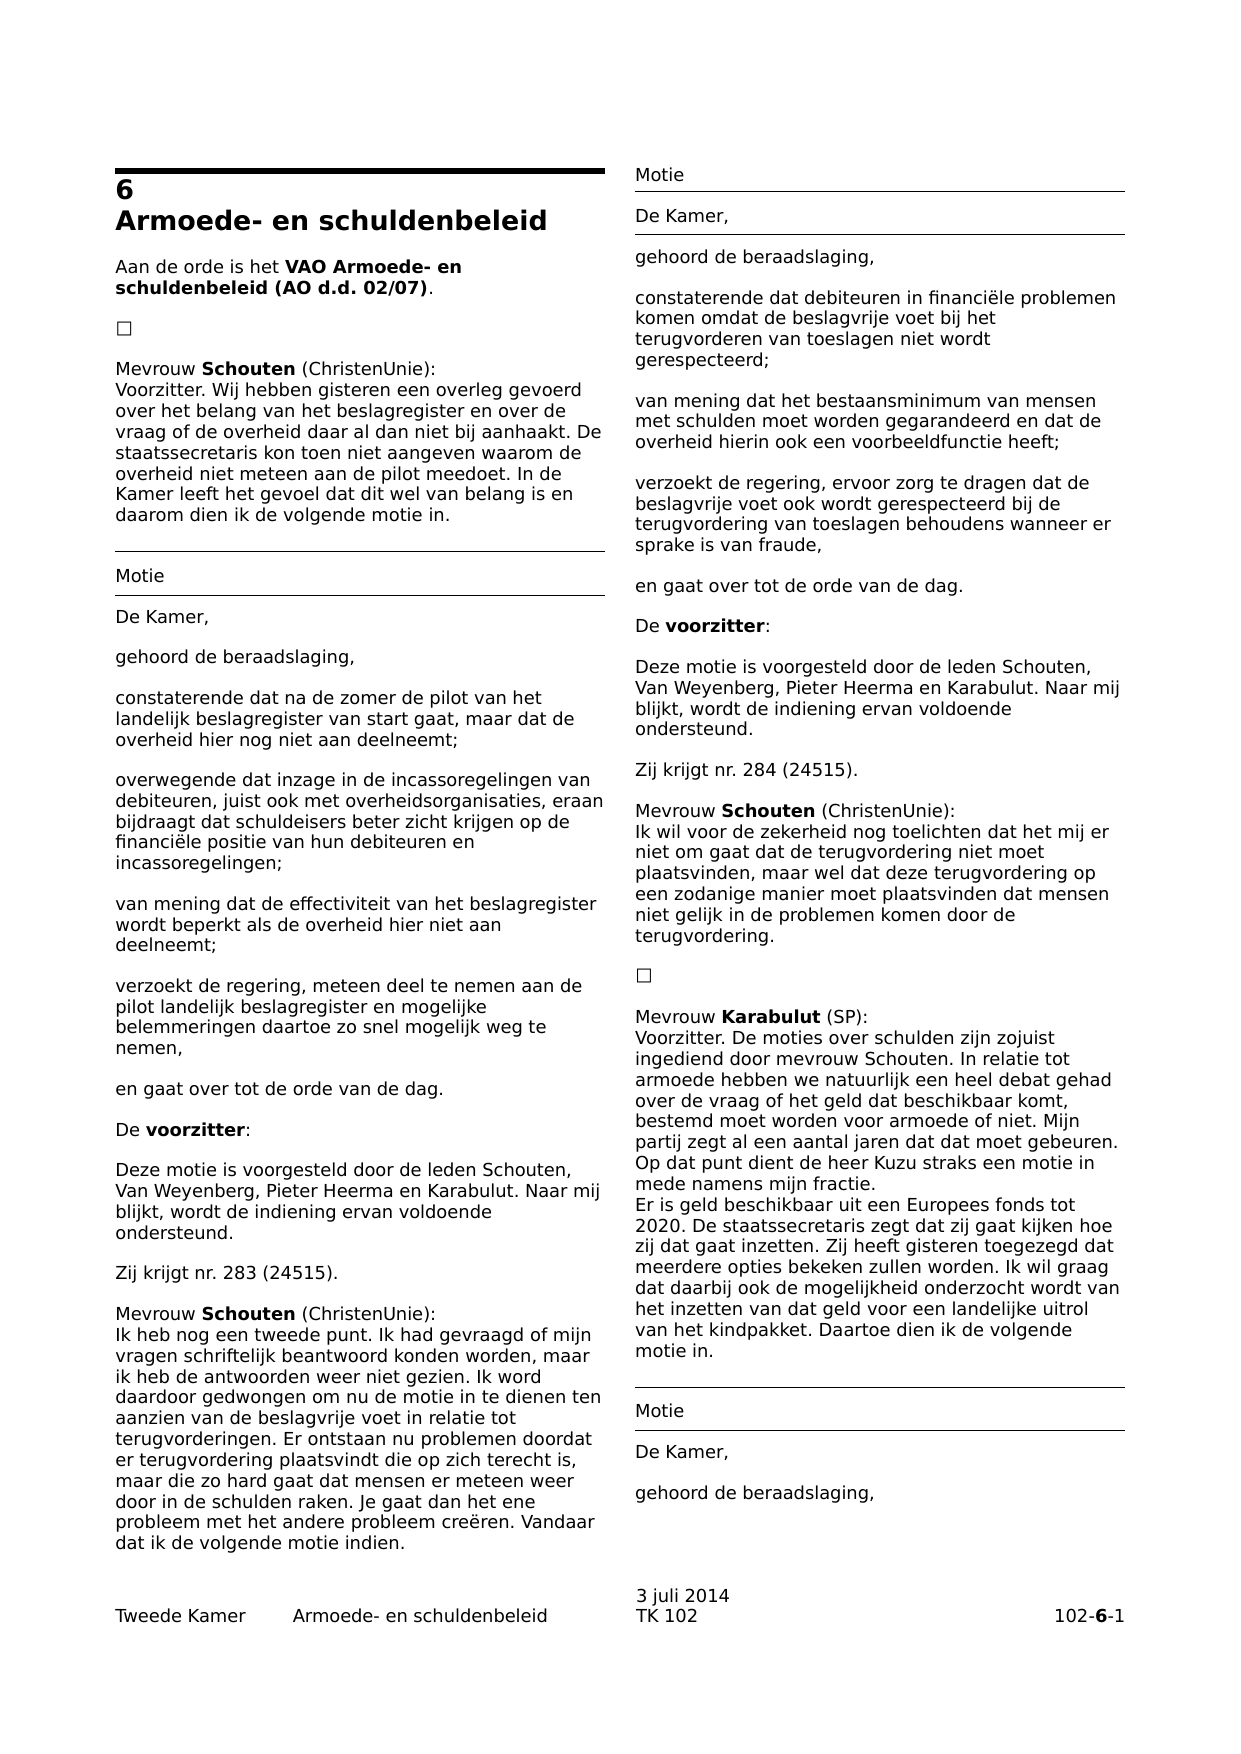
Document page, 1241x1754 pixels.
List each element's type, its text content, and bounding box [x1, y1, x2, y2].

text De voorzitter: [115, 1119, 605, 1140]
text Ik heb nog een tweede punt. Ik had gevraagd of mijn vragen schriftelijk beantwoord konden worden, maar ik heb de antwoorden weer niet gezien. Ik word daardoor gedwongen om nu de motie in te dienen ten aanzien van de beslagvrije voet in relatie tot terugvorderingen. Er ontstaan nu problemen doordat er terugvordering plaatsvindt die op zich terecht is, maar die zo hard gaat dat mensen er meteen weer door in de schulden raken. Je gaat dan het ene probleem met het andere probleem creëren. Vandaar dat ik de volgende motie indien. [115, 1325, 605, 1554]
text Er is geld beschikbaar uit een Europees fonds tot 2020. De staatssecretaris zegt dat zij gaat kijken hoe zij dat gaat inzetten. Zij heeft gisteren toegezegd dat meerdere opties bekeken zullen worden. Ik wil graag dat daarbij ook de mogelijkheid onderzocht wordt van het inzetten van dat geld voor een landelijke uitrol van het kindpakket. Daartoe dien ik de volgende motie in. [635, 1194, 1125, 1361]
text De Kamer, [635, 206, 1125, 227]
text Motie [635, 165, 1125, 186]
text constaterende dat debiteuren in financiële problemen komen omdat de beslagvrije voet bij het terugvorderen van toeslagen niet wordt gerespecteerd; [635, 287, 1125, 370]
text Deze motie is voorgesteld door de leden Schouten, Van Weyenberg, Pieter Heerma en Karabulut. Naar mij blijkt, wordt de indiening ervan voldoende ondersteund. [115, 1160, 605, 1243]
text ⬜ [115, 318, 605, 339]
text constaterende dat na de zomer de pilot van het landelijk beslagregister van start gaat, maar dat de overheid hier nog niet aan deelneemt; [115, 688, 605, 750]
text Zij krijgt nr. 284 (24515). [635, 760, 1125, 781]
text ⬜ [635, 966, 1125, 987]
text De Kamer, [635, 1442, 1125, 1462]
text en gaat over tot de orde van de dag. [115, 1079, 605, 1099]
text verzoekt de regering, meteen deel te nemen aan de pilot landelijk beslagregister en mogelijke belemmeringen daartoe zo snel mogelijk weg te nemen, [115, 976, 605, 1059]
text Ik wil voor de zekerheid nog toelichten dat het mij er niet om gaat dat de terugvordering niet moet plaatsvinden, maar wel dat deze terugvordering op een zodanige manier moet plaatsvinden dat mensen niet gelijk in de problemen komen door de terugvordering. [635, 821, 1125, 946]
text Mevrouw Schouten (ChristenUnie): [635, 801, 1125, 821]
title 6 Armoede- en schuldenbeleid [115, 174, 605, 237]
text De Kamer, [115, 606, 605, 627]
text overwegende dat inzage in de incassoregelingen van debiteuren, juist ook met overheidsorganisaties, eraan bijdraagt dat schuldeisers beter zicht krijgen op de financiële positie van hun debiteuren en incassoregelingen; [115, 770, 605, 874]
text Mevrouw Schouten (ChristenUnie): [115, 1304, 605, 1325]
text Aan de orde is het VAO Armoede- en schuldenbeleid (AO d.d. 02/07). [115, 257, 605, 298]
text verzoekt de regering, ervoor zorg te dragen dat de beslagvrije voet ook wordt gerespecteerd bij de terugvordering van toeslagen behoudens wanneer er sprake is van fraude, [635, 473, 1125, 556]
text Voorzitter. De moties over schulden zijn zojuist ingediend door mevrouw Schouten. In relatie tot armoede hebben we natuurlijk een heel debat gehad over de vraag of het geld dat beschikbaar komt, bestemd moet worden voor armoede of niet. Mijn partij zegt al een aantal jaren dat dat moet gebeuren. Op dat punt dient de heer Kuzu straks een motie in mede namens mijn fractie. [635, 1028, 1125, 1194]
text Zij krijgt nr. 283 (24515). [115, 1263, 605, 1284]
text van mening dat het bestaansminimum van mensen met schulden moet worden gegarandeerd en dat de overheid hierin ook een voorbeeldfunctie heeft; [635, 390, 1125, 453]
text gehoord de beraadslaging, [635, 247, 1125, 267]
text De voorzitter: [635, 616, 1125, 637]
text van mening dat de effectiviteit van het beslagregister wordt beperkt als de overheid hier niet aan deelneemt; [115, 894, 605, 956]
text Deze motie is voorgesteld door de leden Schouten, Van Weyenberg, Pieter Heerma en Karabulut. Naar mij blijkt, wordt de indiening ervan voldoende ondersteund. [635, 657, 1125, 740]
text gehoord de beraadslaging, [635, 1482, 1125, 1503]
text en gaat over tot de orde van de dag. [635, 576, 1125, 596]
text Voorzitter. Wij hebben gisteren een overleg gevoerd over het belang van het beslagregister en over de vraag of de overheid daar al dan niet bij aanhaakt. De staatssecretaris kon toen niet aangeven waarom de overheid niet meteen aan de pilot meedoet. In de Kamer leeft het gevoel dat dit wel van belang is en daarom dien ik de volgende motie in. [115, 380, 605, 526]
text gehoord de beraadslaging, [115, 647, 605, 668]
text Mevrouw Schouten (ChristenUnie): [115, 359, 605, 380]
text Motie [115, 566, 605, 586]
text Mevrouw Karabulut (SP): [635, 1007, 1125, 1028]
text Motie [635, 1401, 1125, 1422]
